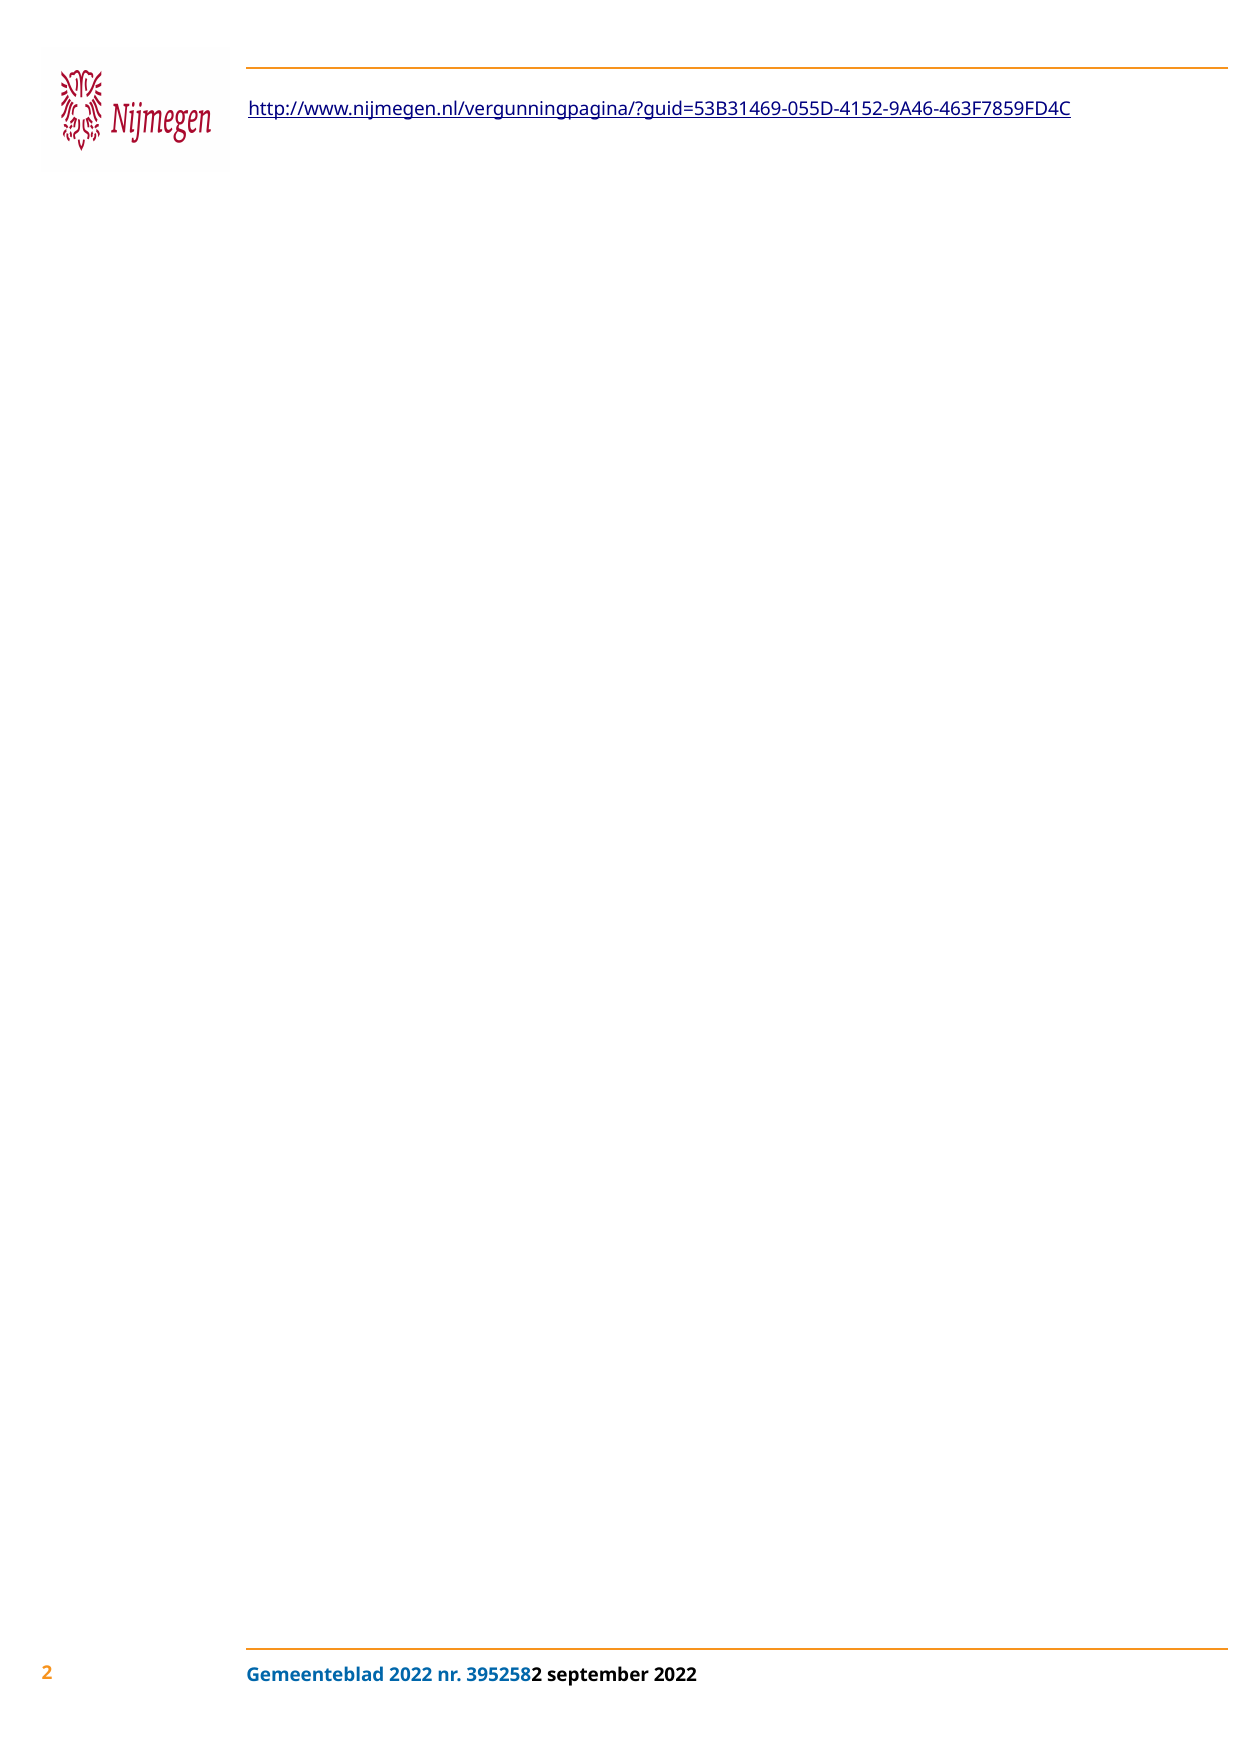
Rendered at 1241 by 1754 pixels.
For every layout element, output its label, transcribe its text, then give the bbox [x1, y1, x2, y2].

picture [41, 47, 231, 172]
text http://www.nijmegen.nl/vergunningpagina/?guid=53B31469-055D-4152-9A46-463F7859FD4C [248, 95, 1152, 121]
